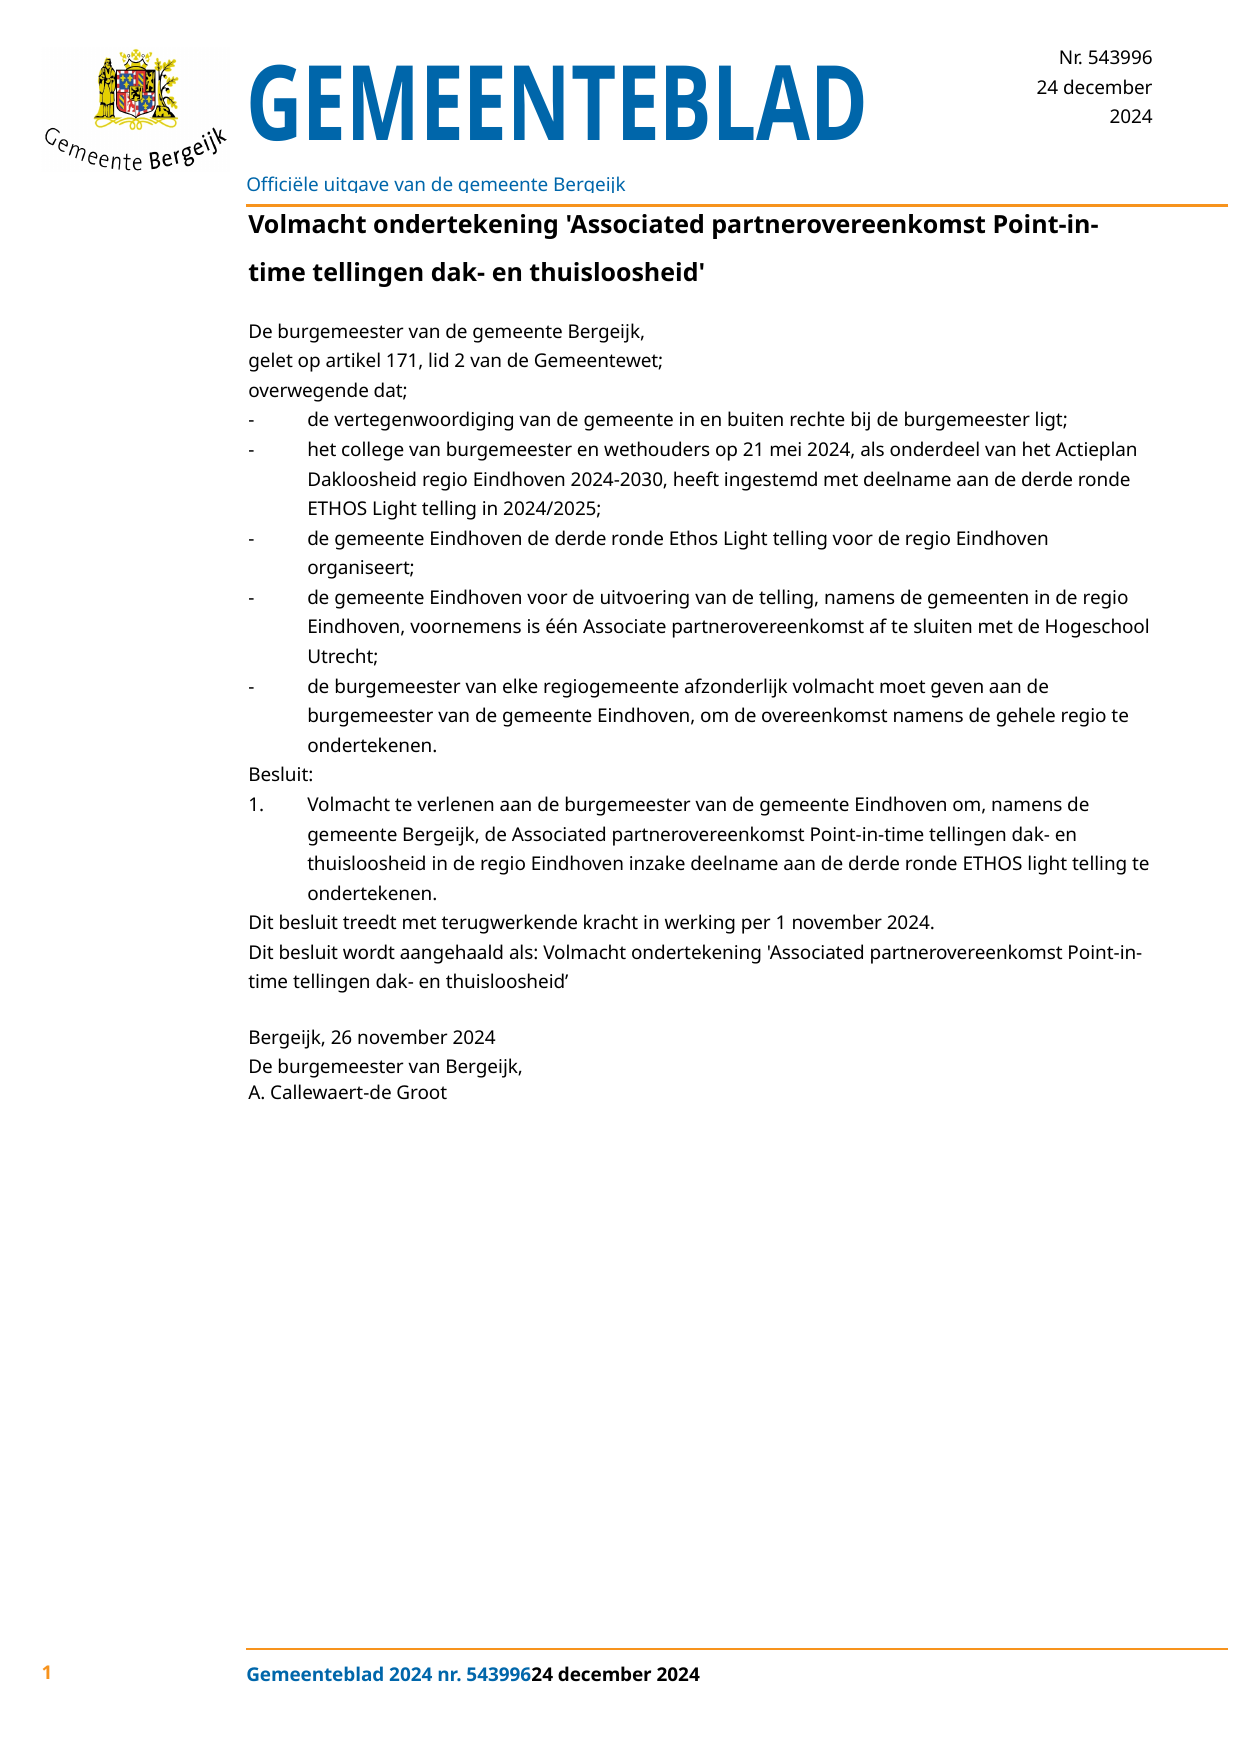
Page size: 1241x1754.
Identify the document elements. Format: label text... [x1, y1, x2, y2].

text Dit besluit treedt met terugwerkende kracht in werking per 1 november 2024. [248, 909, 1152, 935]
text De burgemeester van de gemeente Bergeijk, [248, 318, 1152, 344]
list de burgemeester van elke regiogemeente afzonderlijk volmacht moet geven aan de burgemeester van de gemeente Eindhoven, om de overeenkomst namens de gehele regio te ondertekenen. [248, 673, 1152, 758]
text Dit besluit wordt aangehaald als: Volmacht ondertekening 'Associated partnerovereenkomst Point-in-time tellingen dak- en thuisloosheid’ [248, 939, 1152, 994]
text Bergeijk, 26 november 2024 [248, 1024, 1152, 1050]
text gelet op artikel 171, lid 2 van de Gemeentewet; [248, 347, 1152, 373]
text Volmacht ondertekening 'Associated partnerovereenkomst Point-in-time tellingen dak- en thuisloosheid' [248, 207, 1152, 288]
list Volmacht te verlenen aan de burgemeester van de gemeente Eindhoven om, namens de gemeente Bergeijk, de Associated partnerovereenkomst Point-in-time tellingen dak- en thuisloosheid in de regio Eindhoven inzake deelname aan de derde ronde ETHOS light telling te ondertekenen. [248, 791, 1152, 906]
list de gemeente Eindhoven voor de uitvoering van de telling, namens de gemeenten in de regio Eindhoven, voornemens is één Associate partnerovereenkomst af te sluiten met de Hogeschool Utrecht; [248, 584, 1152, 669]
text De burgemeester van Bergeijk, [248, 1054, 1152, 1079]
list het college van burgemeester en wethouders op 21 mei 2024, als onderdeel van het Actieplan Dakloosheid regio Eindhoven 2024-2030, heeft ingestemd met deelname aan de derde ronde ETHOS Light telling in 2024/2025; [248, 436, 1152, 521]
list de gemeente Eindhoven de derde ronde Ethos Light telling voor de regio Eindhoven organiseert; [248, 525, 1152, 580]
list de vertegenwoordiging van de gemeente in en buiten rechte bij de burgemeester ligt; [248, 407, 1152, 432]
text Besluit: [248, 762, 1152, 787]
text A. Callewaert-de Groot [248, 1079, 1152, 1105]
text overwegende dat; [248, 377, 1152, 403]
picture [41, 47, 231, 172]
